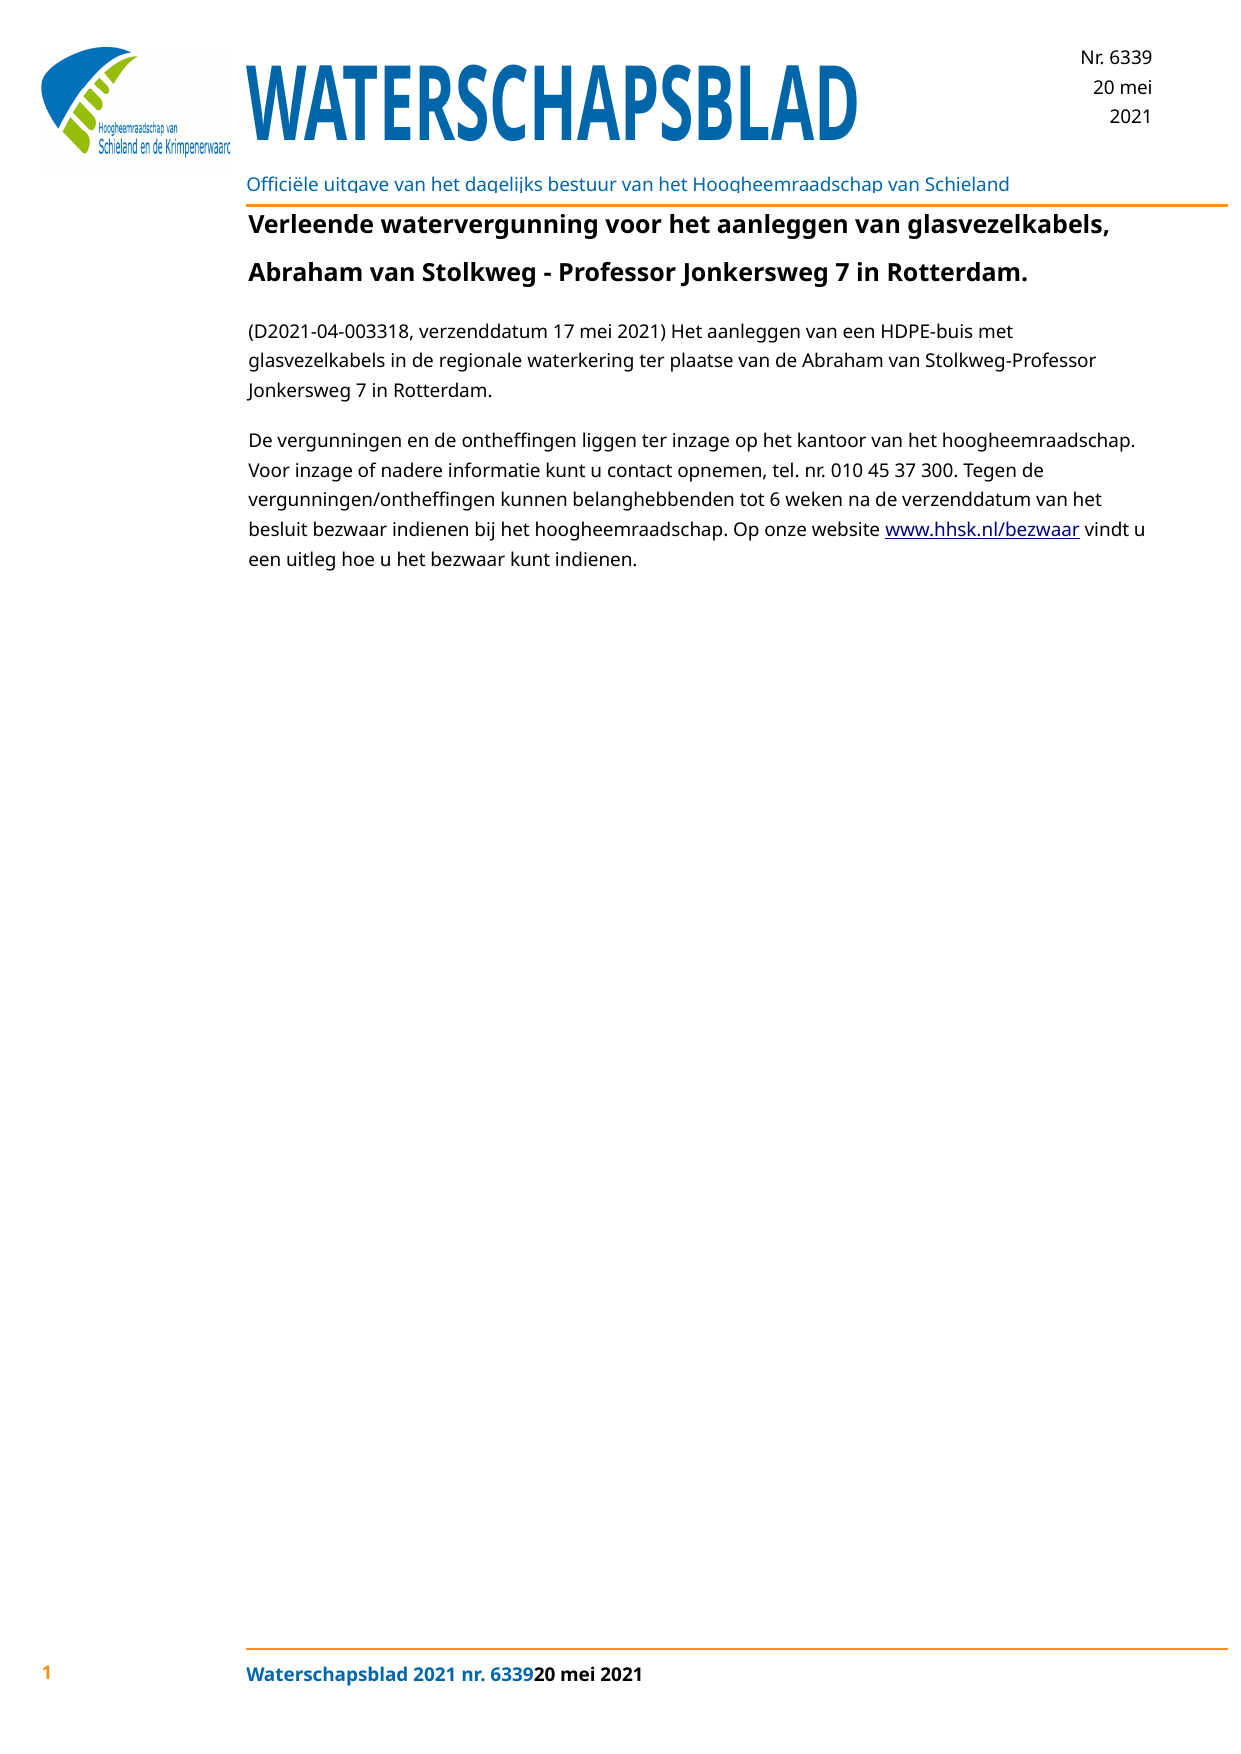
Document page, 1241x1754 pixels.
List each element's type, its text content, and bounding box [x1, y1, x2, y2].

text Verleende watervergunning voor het aanleggen van glasvezelkabels, Abraham van Stolkweg - Professor Jonkersweg 7 in Rotterdam. [248, 207, 1152, 288]
text De vergunningen en de ontheffingen liggen ter inzage op het kantoor van het hoogheemraadschap. Voor inzage of nadere informatie kunt u contact opnemen, tel. nr. 010 45 37 300. Tegen de vergunningen/ontheffingen kunnen belanghebbenden tot 6 weken na de verzenddatum van het besluit bezwaar indienen bij het hoogheemraadschap. Op onze website www.hhsk.nl/bezwaar vindt u een uitleg hoe u het bezwaar kunt indienen. [248, 427, 1152, 572]
picture [41, 47, 231, 172]
text (D2021-04-003318, verzenddatum 17 mei 2021) Het aanleggen van een HDPE-buis met glasvezelkabels in de regionale waterkering ter plaatse van de Abraham van Stolkweg-Professor Jonkersweg 7 in Rotterdam. [248, 318, 1152, 403]
